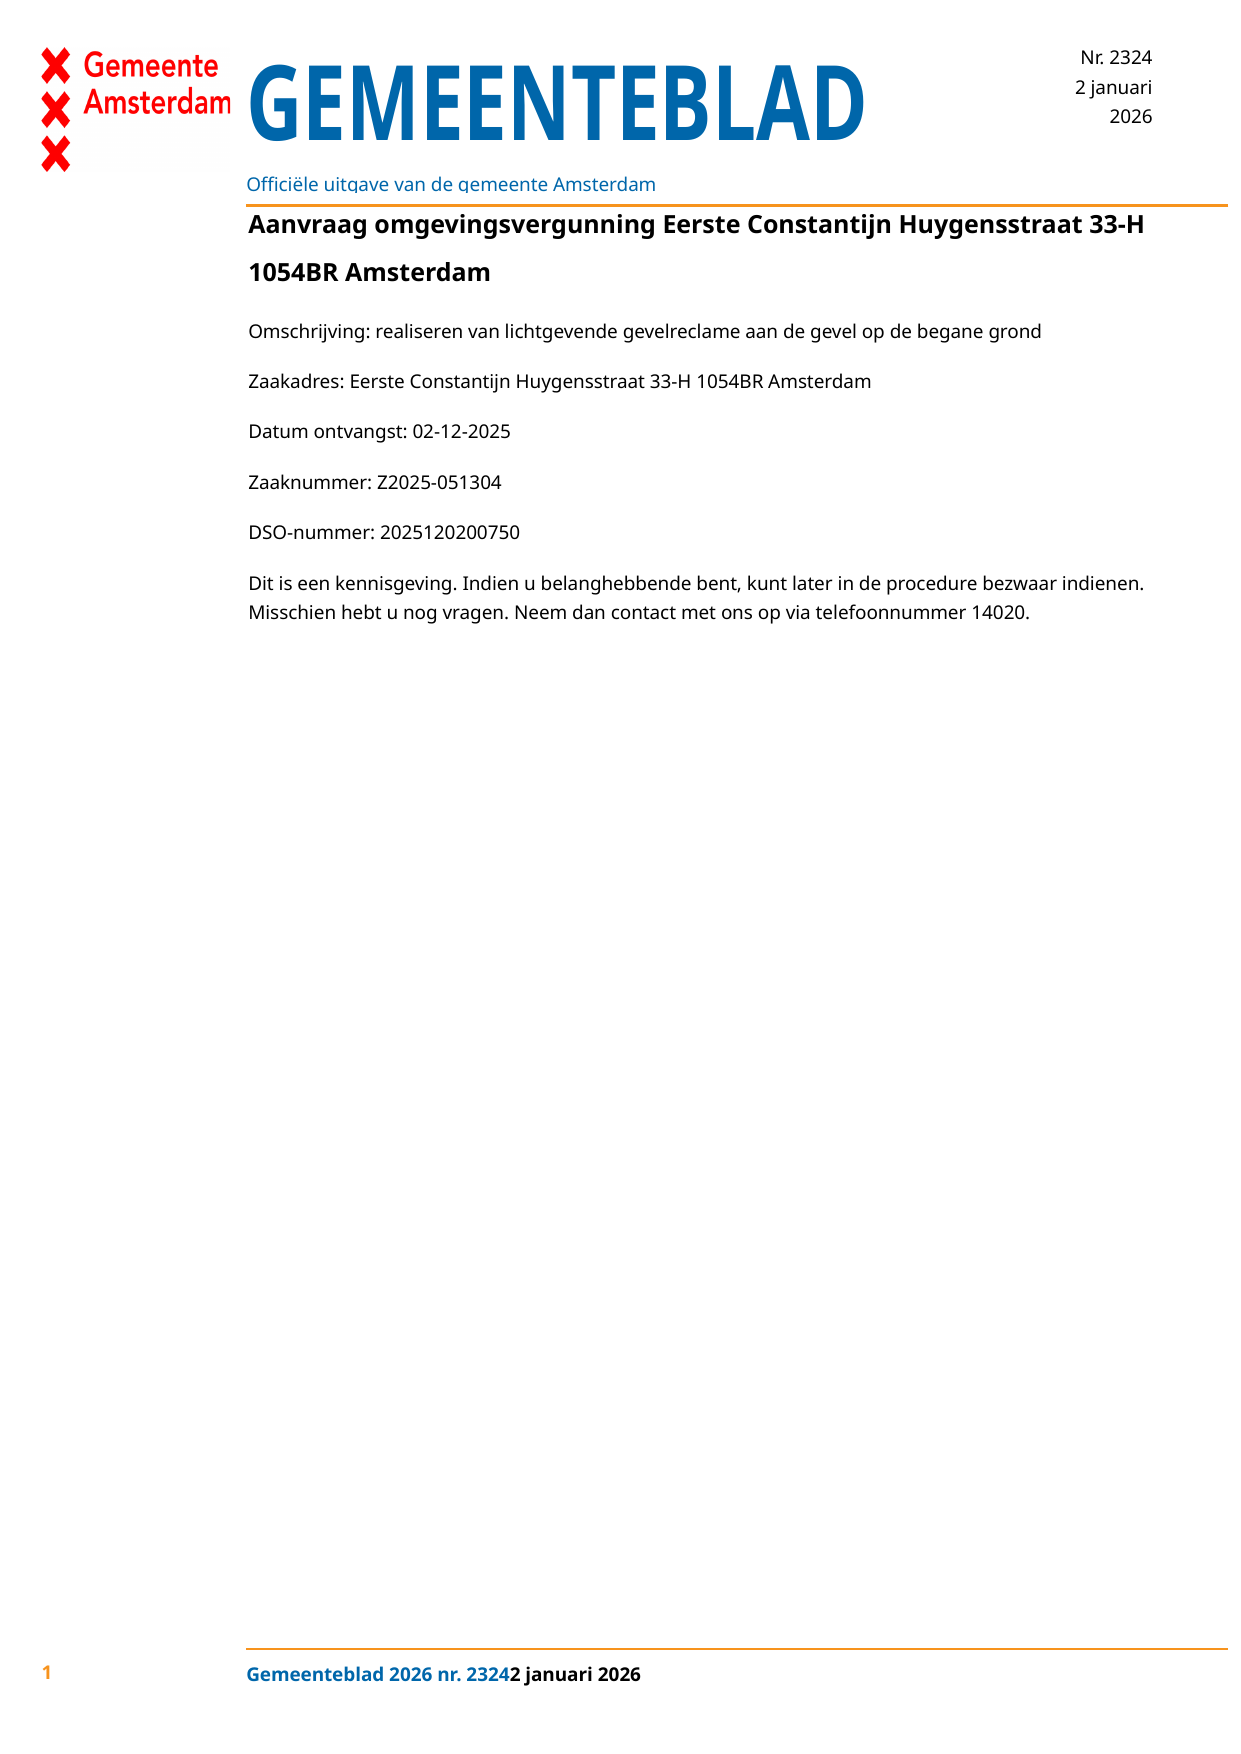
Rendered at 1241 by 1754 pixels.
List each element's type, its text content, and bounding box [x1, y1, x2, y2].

text DSO-nummer: 2025120200750 [248, 519, 1152, 545]
text Dit is een kennisgeving. Indien u belanghebbende bent, kunt later in de procedure bezwaar indienen. Misschien hebt u nog vragen. Neem dan contact met ons op via telefoonnummer 14020. [248, 570, 1152, 625]
picture [41, 47, 231, 172]
text Omschrijving: realiseren van lichtgevende gevelreclame aan de gevel op de begane grond [248, 318, 1152, 344]
text Zaaknummer: Z2025-051304 [248, 469, 1152, 495]
text Datum ontvangst: 02-12-2025 [248, 419, 1152, 444]
text Zaakadres: Eerste Constantijn Huygensstraat 33-H 1054BR Amsterdam [248, 368, 1152, 394]
text Aanvraag omgevingsvergunning Eerste Constantijn Huygensstraat 33-H 1054BR Amsterdam [248, 207, 1152, 288]
